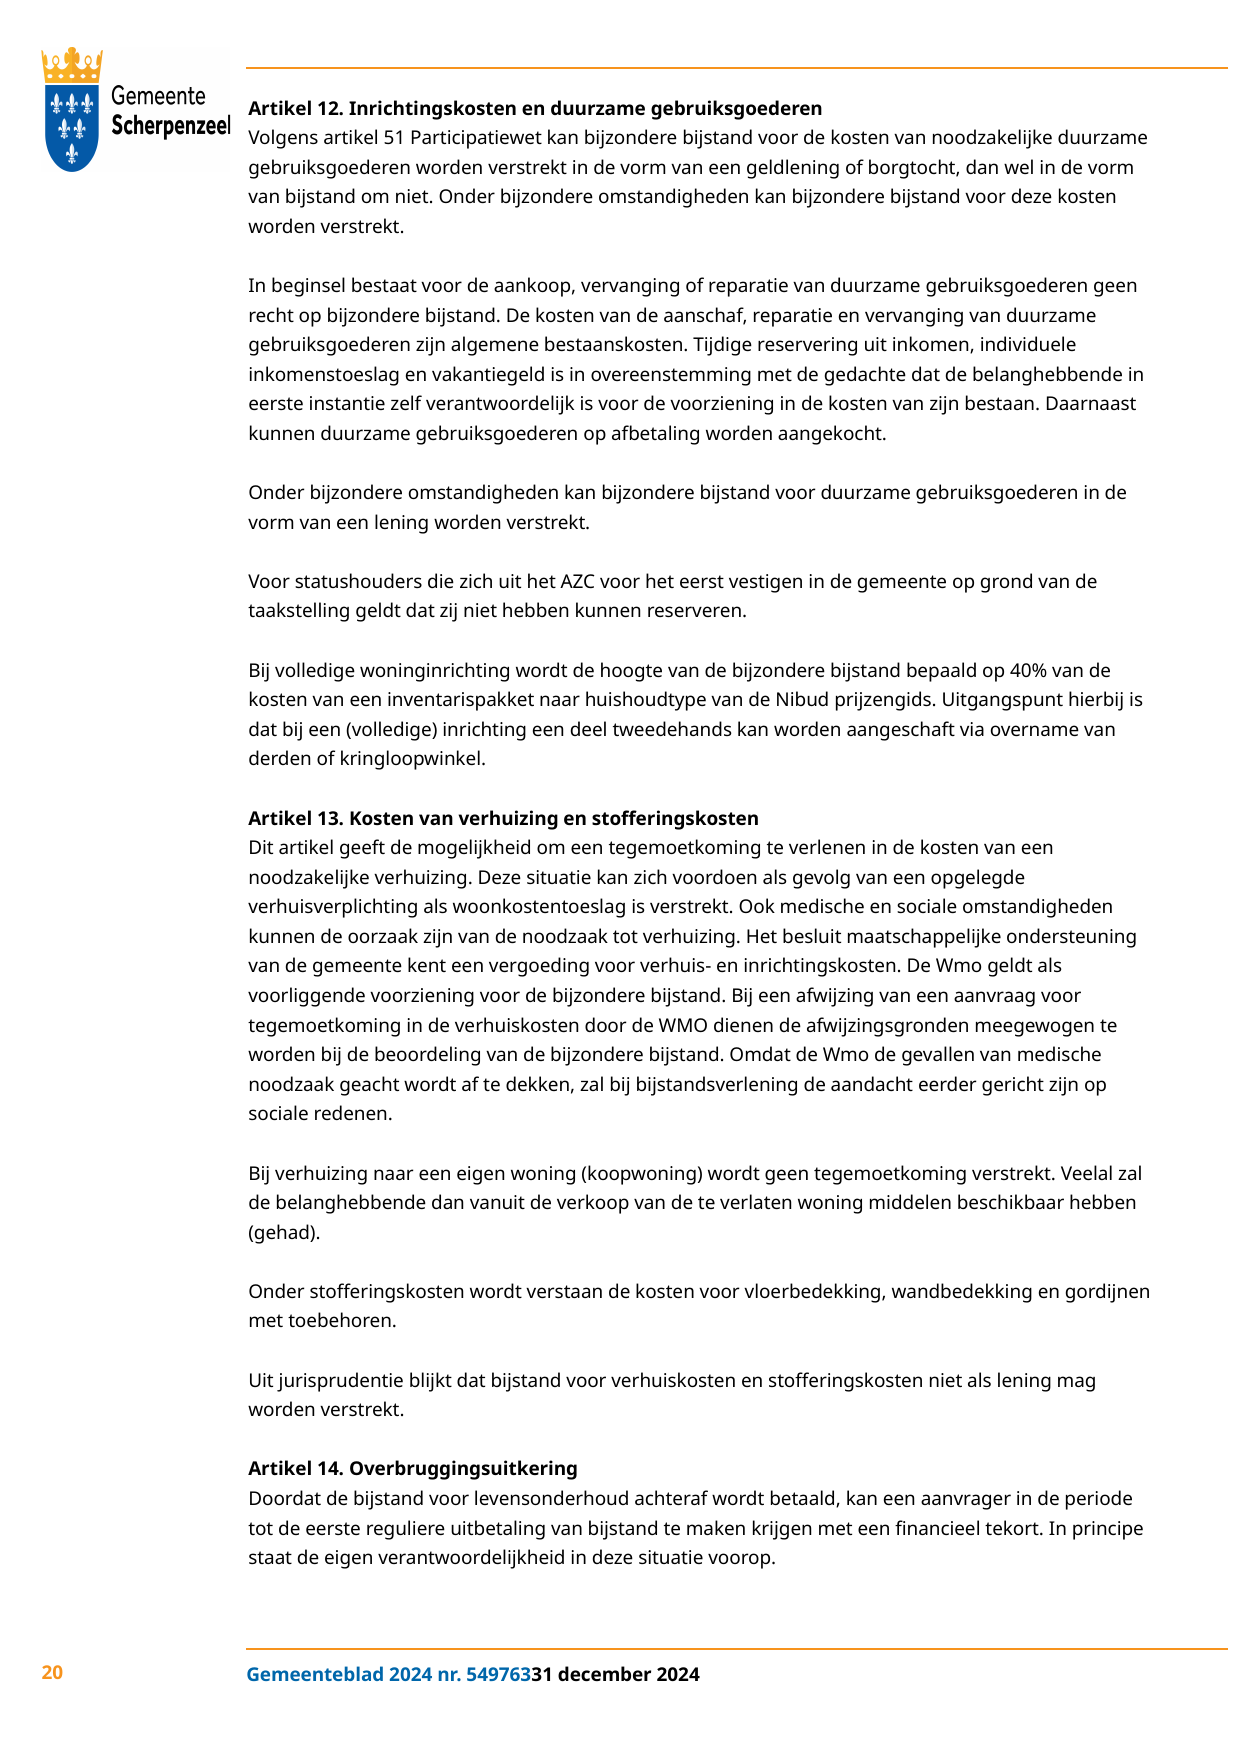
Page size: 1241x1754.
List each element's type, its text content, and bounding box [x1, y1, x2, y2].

text Onder bijzondere omstandigheden kan bijzondere bijstand voor duurzame gebruiksgoederen in de vorm van een lening worden verstrekt. [248, 479, 1152, 535]
text Artikel 13. Kosten van verhuizing en stofferingskosten [248, 805, 1152, 831]
text Bij volledige woninginrichting wordt de hoogte van de bijzondere bijstand bepaald op 40% van de kosten van een inventarispakket naar huishoudtype van de Nibud prijzengids. Uitgangspunt hierbij is dat bij een (volledige) inrichting een deel tweedehands kan worden aangeschaft via overname van derden of kringloopwinkel. [248, 657, 1152, 771]
text Voor statushouders die zich uit het AZC voor het eerst vestigen in de gemeente op grond van de taakstelling geldt dat zij niet hebben kunnen reserveren. [248, 568, 1152, 623]
text Dit artikel geeft de mogelijkheid om een tegemoetkoming te verlenen in de kosten van een noodzakelijke verhuizing. Deze situatie kan zich voordoen als gevolg van een opgelegde verhuisverplichting als woonkostentoeslag is verstrekt. Ook medische en sociale omstandigheden kunnen de oorzaak zijn van de noodzaak tot verhuizing. Het besluit maatschappelijke ondersteuning van de gemeente kent een vergoeding voor verhuis- en inrichtingskosten. De Wmo geldt als voorliggende voorziening voor de bijzondere bijstand. Bij een afwijzing van een aanvraag voor tegemoetkoming in de verhuiskosten door de WMO dienen de afwijzingsgronden meegewogen te worden bij de beoordeling van de bijzondere bijstand. Omdat de Wmo de gevallen van medische noodzaak geacht wordt af te dekken, zal bij bijstandsverlening de aandacht eerder gericht zijn op sociale redenen. [248, 834, 1152, 1126]
text Onder stofferingskosten wordt verstaan de kosten voor vloerbedekking, wandbedekking en gordijnen met toebehoren. [248, 1278, 1152, 1333]
picture [41, 47, 231, 172]
text In beginsel bestaat voor de aankoop, vervanging of reparatie van duurzame gebruiksgoederen geen recht op bijzondere bijstand. De kosten van de aanschaf, reparatie en vervanging van duurzame gebruiksgoederen zijn algemene bestaanskosten. Tijdige reservering uit inkomen, individuele inkomenstoeslag en vakantiegeld is in overeenstemming met de gedachte dat de belanghebbende in eerste instantie zelf verantwoordelijk is voor de voorziening in de kosten van zijn bestaan. Daarnaast kunnen duurzame gebruiksgoederen op afbetaling worden aangekocht. [248, 272, 1152, 446]
text Volgens artikel 51 Participatiewet kan bijzondere bijstand voor de kosten van noodzakelijke duurzame gebruiksgoederen worden verstrekt in de vorm van een geldlening of borgtocht, dan wel in de vorm van bijstand om niet. Onder bijzondere omstandigheden kan bijzondere bijstand voor deze kosten worden verstrekt. [248, 124, 1152, 239]
text Uit jurisprudentie blijkt dat bijstand voor verhuiskosten en stofferingskosten niet als lening mag worden verstrekt. [248, 1367, 1152, 1422]
text Artikel 14. Overbruggingsuitkering [248, 1456, 1152, 1481]
text Bij verhuizing naar een eigen woning (koopwoning) wordt geen tegemoetkoming verstrekt. Veelal zal de belanghebbende dan vanuit de verkoop van de te verlaten woning middelen beschikbaar hebben (gehad). [248, 1160, 1152, 1245]
text Doordat de bijstand voor levensonderhoud achteraf wordt betaald, kan een aanvrager in de periode tot de eerste reguliere uitbetaling van bijstand te maken krijgen met een financieel tekort. In principe staat de eigen verantwoordelijkheid in deze situatie voorop. [248, 1485, 1152, 1570]
text Artikel 12. Inrichtingskosten en duurzame gebruiksgoederen [248, 95, 1152, 121]
